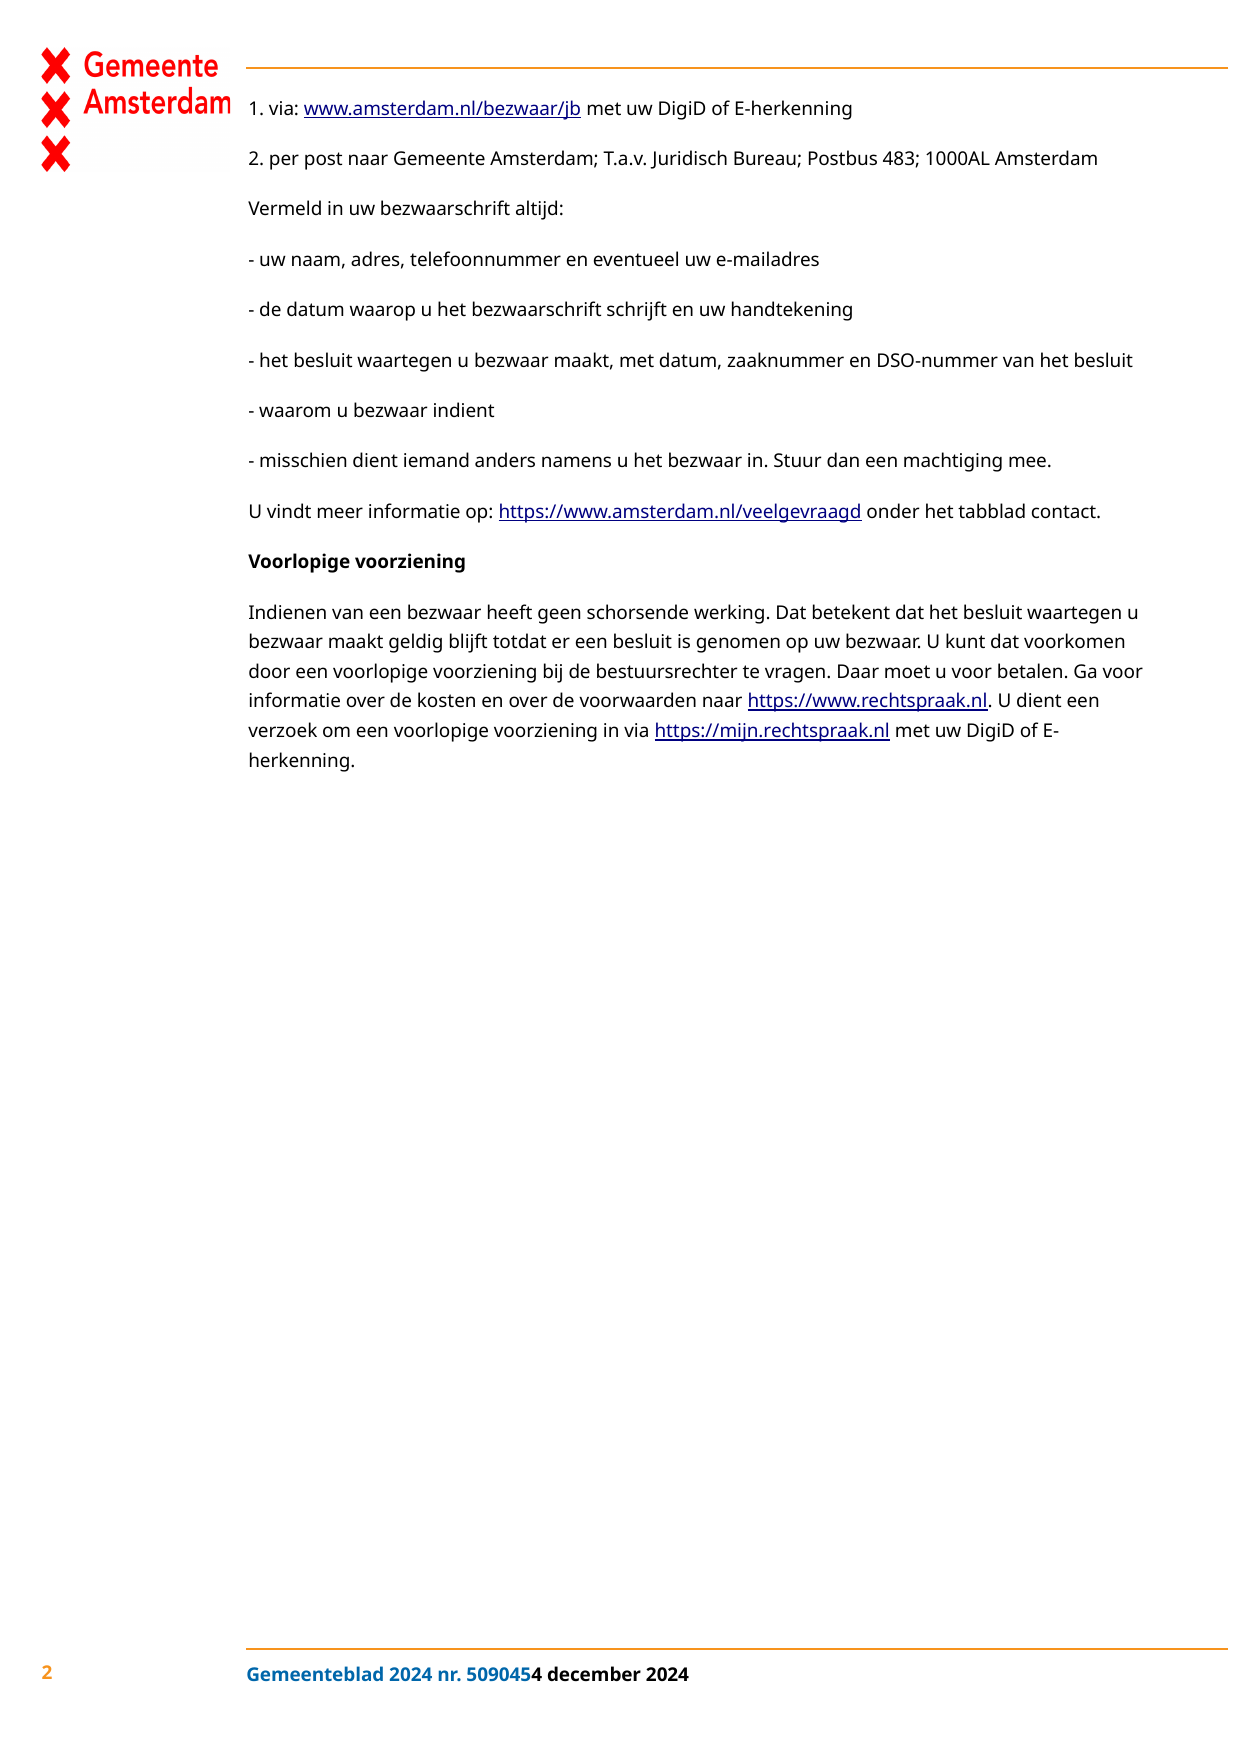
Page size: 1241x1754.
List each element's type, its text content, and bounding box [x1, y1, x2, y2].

text U vindt meer informatie op: https://www.amsterdam.nl/veelgevraagd onder het tabblad contact. [248, 498, 1152, 524]
text 2. per post naar Gemeente Amsterdam; T.a.v. Juridisch Bureau; Postbus 483; 1000AL Amsterdam [248, 145, 1152, 171]
text - misschien dient iemand anders namens u het bezwaar in. Stuur dan een machtiging mee. [248, 448, 1152, 473]
text - het besluit waartegen u bezwaar maakt, met datum, zaaknummer en DSO-nummer van het besluit [248, 347, 1152, 373]
text 1. via: www.amsterdam.nl/bezwaar/jb met uw DigiD of E-herkenning [248, 95, 1152, 121]
text Vermeld in uw bezwaarschrift altijd: [248, 196, 1152, 221]
text - waarom u bezwaar indient [248, 397, 1152, 423]
text - de datum waarop u het bezwaarschrift schrijft en uw handtekening [248, 296, 1152, 322]
text Indienen van een bezwaar heeft geen schorsende werking. Dat betekent dat het besluit waartegen u bezwaar maakt geldig blijft totdat er een besluit is genomen op uw bezwaar. U kunt dat voorkomen door een voorlopige voorziening bij de bestuursrechter te vragen. Daar moet u voor betalen. Ga voor informatie over de kosten en over de voorwaarden naar https://www.rechtspraak.nl. U dient een verzoek om een voorlopige voorziening in via https://mijn.rechtspraak.nl met uw DigiD of E-herkenning. [248, 599, 1152, 773]
picture [41, 47, 231, 172]
text Voorlopige voorziening [248, 548, 1152, 574]
text - uw naam, adres, telefoonnummer en eventueel uw e-mailadres [248, 246, 1152, 272]
